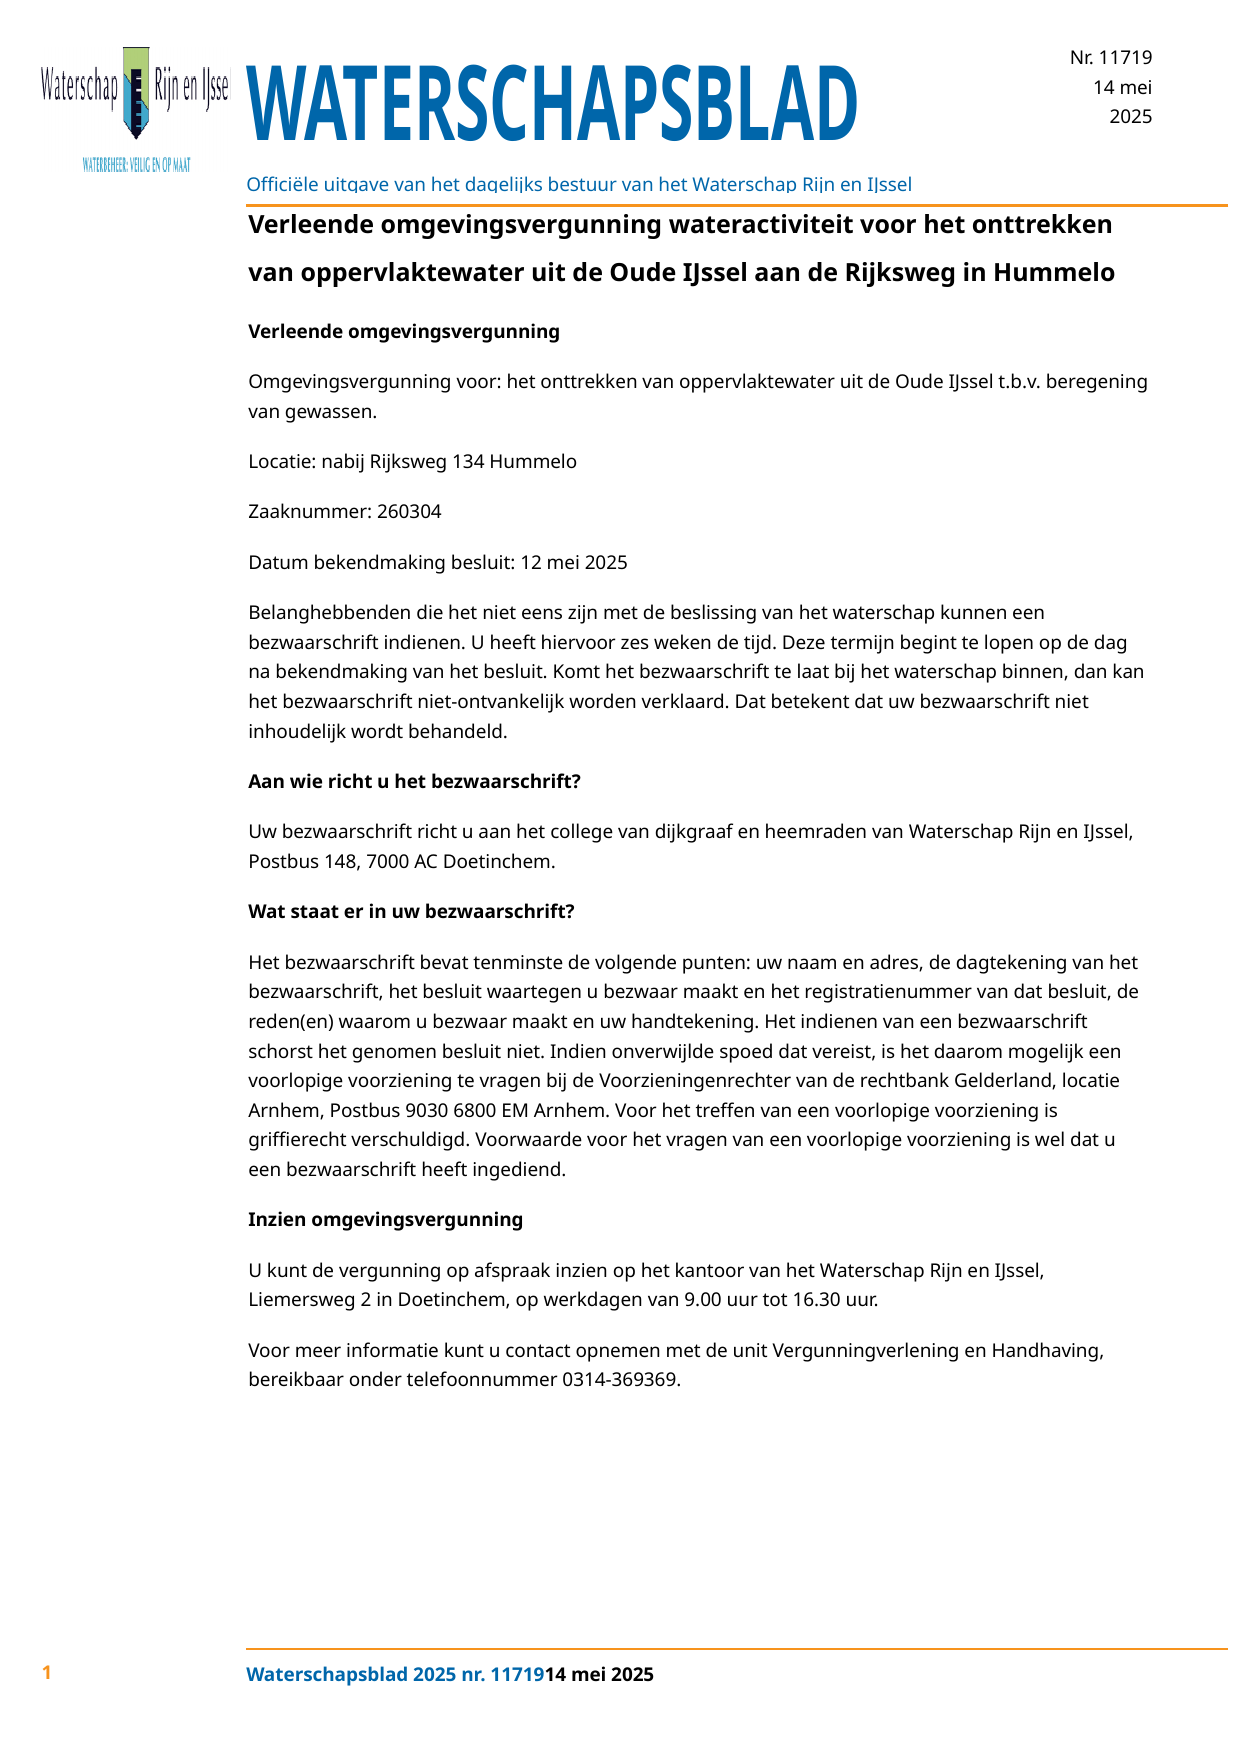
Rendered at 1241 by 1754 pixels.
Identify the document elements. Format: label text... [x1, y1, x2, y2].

text U kunt de vergunning op afspraak inzien op het kantoor van het Waterschap Rijn en IJssel, Liemersweg 2 in Doetinchem, op werkdagen van 9.00 uur tot 16.30 uur. [248, 1257, 1152, 1312]
text Verleende omgevingsvergunning wateractiviteit voor het onttrekken van oppervlaktewater uit de Oude IJssel aan de Rijksweg in Hummelo [248, 207, 1152, 288]
text Locatie: nabij Rijksweg 134 Hummelo [248, 448, 1152, 474]
text Aan wie richt u het bezwaarschrift? [248, 768, 1152, 794]
text Datum bekendmaking besluit: 12 mei 2025 [248, 549, 1152, 575]
text Uw bezwaarschrift richt u aan het college van dijkgraaf en heemraden van Waterschap Rijn en IJssel, Postbus 148, 7000 AC Doetinchem. [248, 819, 1152, 874]
text Omgevingsvergunning voor: het onttrekken van oppervlaktewater uit de Oude IJssel t.b.v. beregening van gewassen. [248, 368, 1152, 424]
text Het bezwaarschrift bevat tenminste de volgende punten: uw naam en adres, de dagtekening van het bezwaarschrift, het besluit waartegen u bezwaar maakt en het registratienummer van dat besluit, de reden(en) waarom u bezwaar maakt en uw handtekening. Het indienen van een bezwaarschrift schorst het genomen besluit niet. Indien onverwijlde spoed dat vereist, is het daarom mogelijk een voorlopige voorziening te vragen bij de Voorzieningenrechter van de rechtbank Gelderland, locatie Arnhem, Postbus 9030 6800 EM Arnhem. Voor het treffen van een voorlopige voorziening is griffierecht verschuldigd. Voorwaarde voor het vragen van een voorlopige voorziening is wel dat u een bezwaarschrift heeft ingediend. [248, 949, 1152, 1182]
picture [41, 47, 231, 172]
text Wat staat er in uw bezwaarschrift? [248, 899, 1152, 924]
text Belanghebbenden die het niet eens zijn met de beslissing van het waterschap kunnen een bezwaarschrift indienen. U heeft hiervoor zes weken de tijd. Deze termijn begint te lopen op de dag na bekendmaking van het besluit. Komt het bezwaarschrift te laat bij het waterschap binnen, dan kan het bezwaarschrift niet-ontvankelijk worden verklaard. Dat betekent dat uw bezwaarschrift niet inhoudelijk wordt behandeld. [248, 599, 1152, 744]
text Verleende omgevingsvergunning [248, 318, 1152, 344]
text Inzien omgevingsvergunning [248, 1207, 1152, 1232]
text Voor meer informatie kunt u contact opnemen met de unit Vergunningverlening en Handhaving, bereikbaar onder telefoonnummer 0314-369369. [248, 1337, 1152, 1392]
text Zaaknummer: 260304 [248, 499, 1152, 524]
